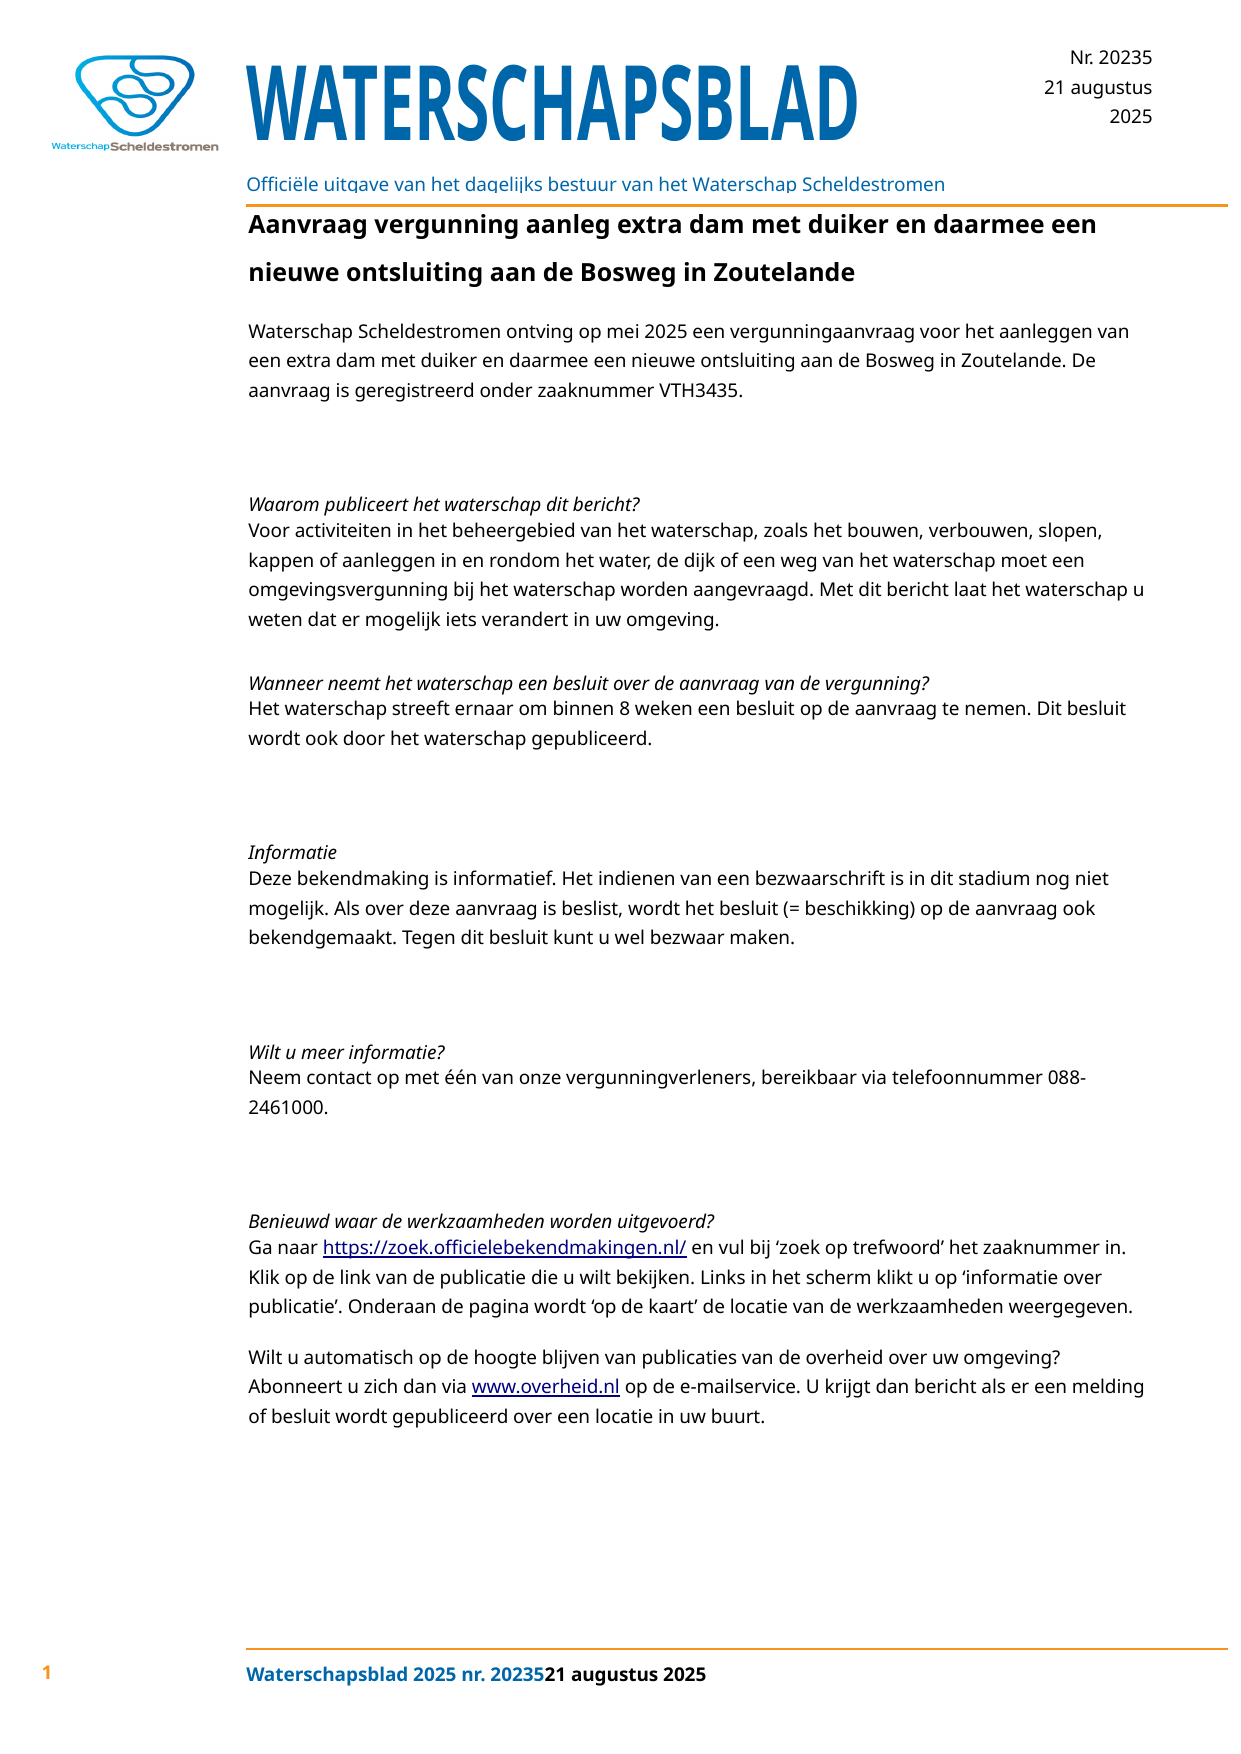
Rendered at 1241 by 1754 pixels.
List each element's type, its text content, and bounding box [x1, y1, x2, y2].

text Informatie [248, 839, 1152, 865]
text Het waterschap streeft ernaar om binnen 8 weken een besluit op de aanvraag te nemen. Dit besluit wordt ook door het waterschap gepubliceerd. [248, 696, 1152, 751]
text Waarom publiceert het waterschap dit bericht? [248, 491, 1152, 517]
text Voor activiteiten in het beheergebied van het waterschap, zoals het bouwen, verbouwen, slopen, kappen of aanleggen in en rondom het water, de dijk of een weg van het waterschap moet een omgevingsvergunning bij het waterschap worden aangevraagd. Met dit bericht laat het waterschap u weten dat er mogelijk iets verandert in uw omgeving. [248, 517, 1152, 632]
text Benieuwd waar de werkzaamheden worden uitgevoerd? [248, 1208, 1152, 1234]
picture [41, 47, 231, 172]
text Waterschap Scheldestromen ontving op mei 2025 een vergunningaanvraag voor het aanleggen van een extra dam met duiker en daarmee een nieuwe ontsluiting aan de Bosweg in Zoutelande. De aanvraag is geregistreerd onder zaaknummer VTH3435. [248, 318, 1152, 403]
text Wilt u automatisch op de hoogte blijven van publicaties van de overheid over uw omgeving? Abonneert u zich dan via www.overheid.nl op de e-mailservice. U krijgt dan bericht als er een melding of besluit wordt gepubliceerd over een locatie in uw buurt. [248, 1344, 1152, 1429]
text Aanvraag vergunning aanleg extra dam met duiker en daarmee een nieuwe ontsluiting aan de Bosweg in Zoutelande [248, 207, 1152, 288]
text Neem contact op met één van onze vergunningverleners, bereikbaar via telefoonnummer 088-2461000. [248, 1064, 1152, 1120]
text Wanneer neemt het waterschap een besluit over de aanvraag van de vergunning? [248, 670, 1152, 696]
text Ga naar https://zoek.officielebekendmakingen.nl/ en vul bij ‘zoek op trefwoord’ het zaaknummer in. Klik op de link van de publicatie die u wilt bekijken. Links in het scherm klikt u op ‘informatie over publicatie’. Onderaan de pagina wordt ‘op de kaart’ de locatie van de werkzaamheden weergegeven. [248, 1234, 1152, 1319]
text Wilt u meer informatie? [248, 1039, 1152, 1064]
text Deze bekendmaking is informatief. Het indienen van een bezwaarschrift is in dit stadium nog niet mogelijk. Als over deze aanvraag is beslist, wordt het besluit (= beschikking) op de aanvraag ook bekendgemaakt. Tegen dit besluit kunt u wel bezwaar maken. [248, 865, 1152, 950]
